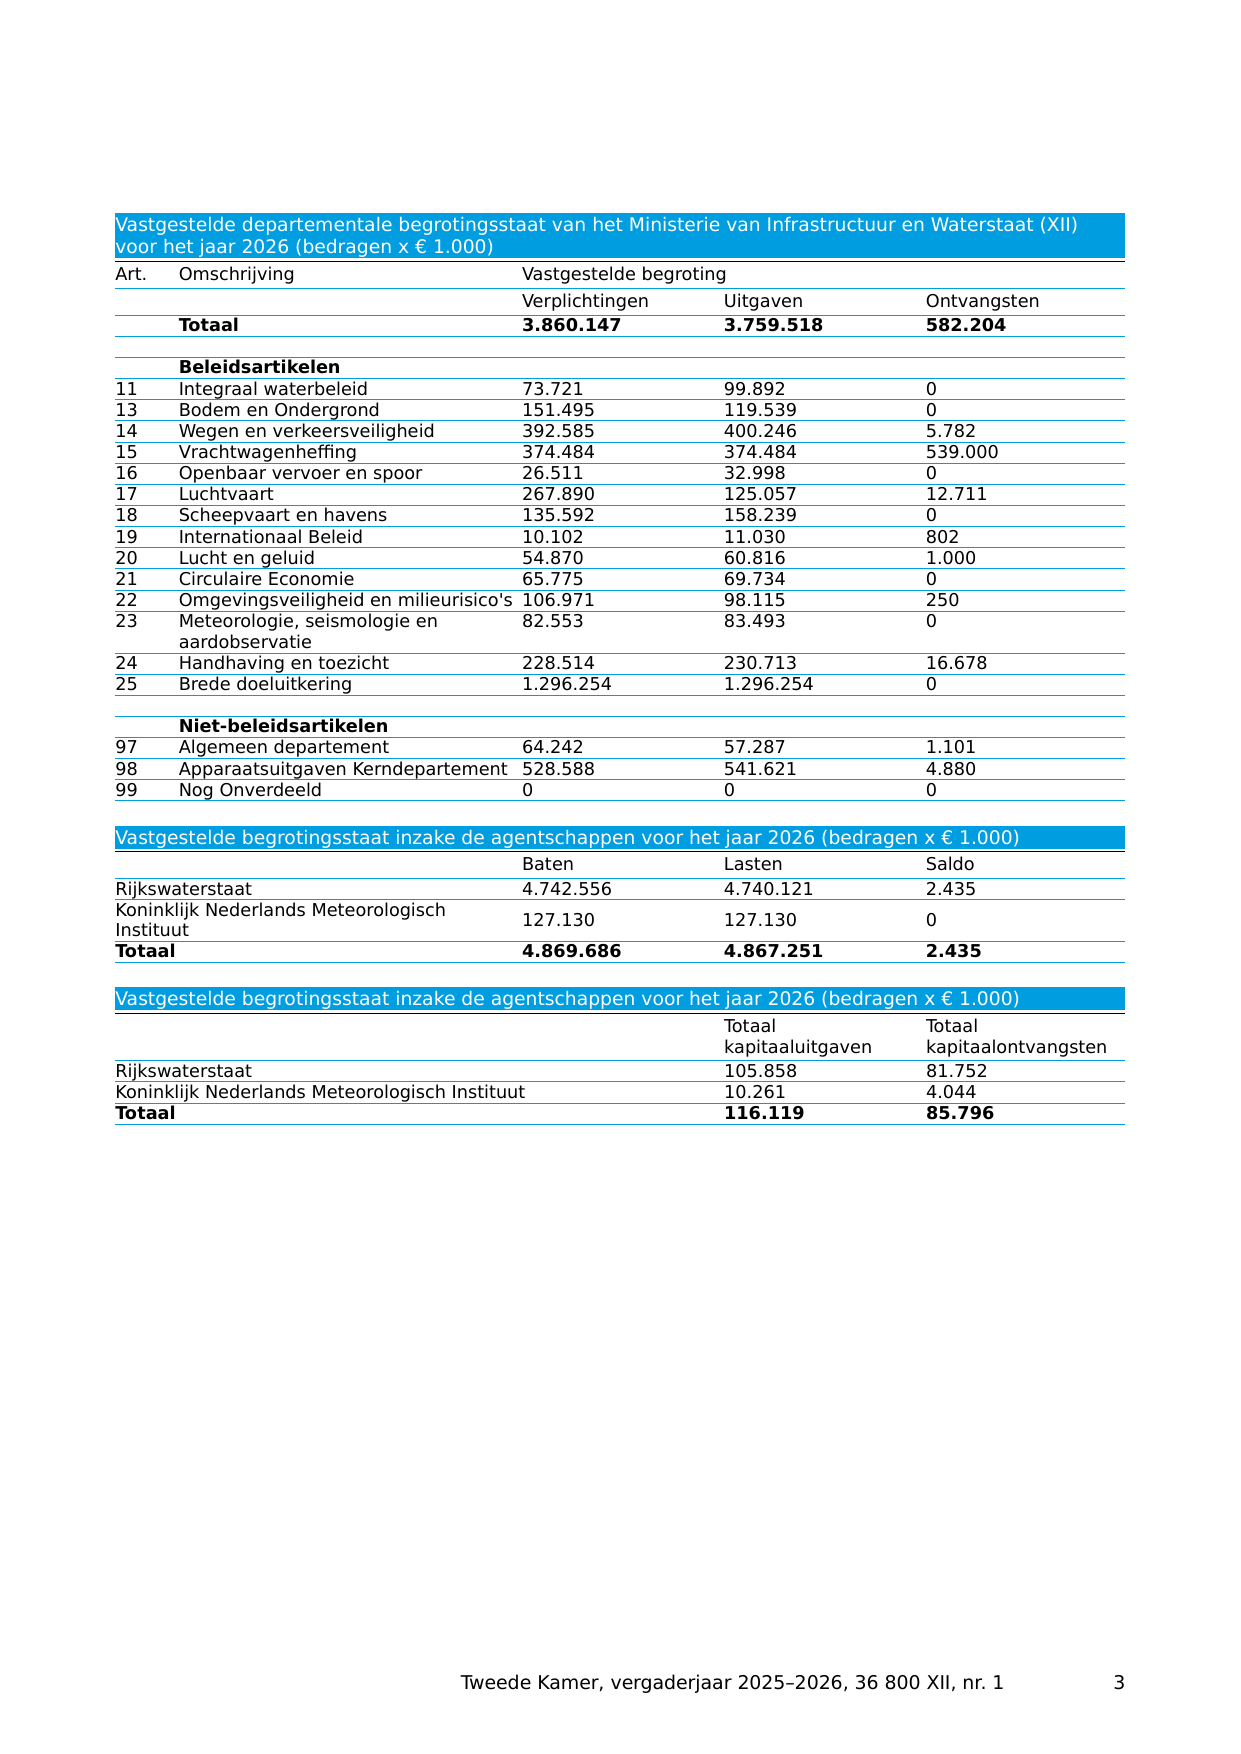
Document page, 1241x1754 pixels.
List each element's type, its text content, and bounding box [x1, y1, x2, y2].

table_cell Niet-beleidsartikelen [176, 717, 519, 737]
table_cell [115, 358, 176, 378]
table_cell 82.553 [519, 612, 721, 652]
table_cell 0 [721, 780, 923, 800]
table_cell 0 [923, 569, 1125, 589]
table_cell 3.759.518 [721, 316, 923, 336]
table_cell Totaal [176, 316, 519, 336]
table_cell 228.514 [519, 654, 721, 673]
table_cell Rijkswaterstaat [115, 879, 519, 899]
table_cell 119.539 [721, 400, 923, 420]
table_cell 541.621 [721, 759, 923, 779]
table_cell 127.130 [519, 900, 721, 941]
table_cell 24 [115, 654, 176, 673]
table_cell Lasten [721, 852, 923, 878]
table_cell [115, 316, 176, 336]
table_cell 98.115 [721, 591, 923, 611]
table_cell 106.971 [519, 591, 721, 611]
table_cell Openbaar vervoer en spoor [176, 464, 519, 484]
table_cell 14 [115, 421, 176, 441]
table_cell Meteorologie, seismologie en aardobservatie [176, 612, 519, 652]
table_cell Scheepvaart en havens [176, 506, 519, 526]
table_cell 16 [115, 464, 176, 484]
table_cell Apparaatsuitgaven Kerndepartement [176, 759, 519, 779]
table_cell Bodem en Ondergrond [176, 400, 519, 420]
table_cell 125.057 [721, 485, 923, 505]
table_cell 3.860.147 [519, 316, 721, 336]
table_cell 1.000 [923, 548, 1125, 568]
table_cell 4.869.686 [519, 942, 721, 962]
table_cell 54.870 [519, 548, 721, 568]
table_cell 4.880 [923, 759, 1125, 779]
table_cell 17 [115, 485, 176, 505]
table_cell 0 [923, 675, 1125, 695]
table_cell 151.495 [519, 400, 721, 420]
table_cell 267.890 [519, 485, 721, 505]
table_cell 10.261 [721, 1082, 923, 1102]
table_cell Algemeen departement [176, 738, 519, 758]
table_cell 0 [923, 379, 1125, 399]
table_cell 0 [923, 780, 1125, 800]
table_cell 81.752 [923, 1061, 1125, 1081]
table_cell 16.678 [923, 654, 1125, 673]
table_cell Totaal [115, 942, 519, 962]
table_cell 26.511 [519, 464, 721, 484]
table_cell 0 [923, 506, 1125, 526]
table_cell 97 [115, 738, 176, 758]
table_cell 20 [115, 548, 176, 568]
table_cell 105.858 [721, 1061, 923, 1081]
table_cell 158.239 [721, 506, 923, 526]
table_cell 539.000 [923, 443, 1125, 463]
table_cell 250 [923, 591, 1125, 611]
table_cell Wegen en verkeersveiligheid [176, 421, 519, 441]
table_cell Uitgaven [721, 289, 923, 314]
table_cell 18 [115, 506, 176, 526]
table_cell [721, 717, 923, 737]
table_cell 22 [115, 591, 176, 611]
table_cell 85.796 [923, 1104, 1125, 1123]
table_cell [519, 717, 721, 737]
table_cell Totaal [115, 1104, 721, 1123]
table_cell 374.484 [721, 443, 923, 463]
table_cell 374.484 [519, 443, 721, 463]
table_cell [115, 717, 176, 737]
table_cell [721, 696, 923, 716]
table_cell Omgevingsveiligheid en milieurisico's [176, 591, 519, 611]
table_cell 230.713 [721, 654, 923, 673]
table_cell Koninklijk Nederlands Meteorologisch Instituut [115, 1082, 721, 1102]
table_cell 0 [923, 900, 1125, 941]
table_cell 12.711 [923, 485, 1125, 505]
table_cell Internationaal Beleid [176, 527, 519, 547]
table_cell 11 [115, 379, 176, 399]
table_cell [115, 289, 176, 314]
table_cell [176, 337, 519, 357]
table_cell 57.287 [721, 738, 923, 758]
table_cell 15 [115, 443, 176, 463]
table_cell 392.585 [519, 421, 721, 441]
table_cell 2.435 [923, 942, 1125, 962]
table_cell Beleidsartikelen [176, 358, 519, 378]
table_cell 73.721 [519, 379, 721, 399]
table_cell 19 [115, 527, 176, 547]
table_cell [721, 358, 923, 378]
table_cell 2.435 [923, 879, 1125, 899]
table_cell [115, 852, 519, 878]
table_cell [115, 696, 176, 716]
table_cell 1.296.254 [721, 675, 923, 695]
table_cell Handhaving en toezicht [176, 654, 519, 673]
table_cell Vrachtwagenheffing [176, 443, 519, 463]
table_cell 0 [923, 400, 1125, 420]
table_cell 0 [923, 612, 1125, 652]
table_cell 1.101 [923, 738, 1125, 758]
table_cell 32.998 [721, 464, 923, 484]
table_cell Saldo [923, 852, 1125, 878]
table_cell 65.775 [519, 569, 721, 589]
table_cell Vastgestelde begroting [519, 262, 1125, 288]
table_cell [519, 337, 721, 357]
table_cell [923, 337, 1125, 357]
table_cell Nog Onverdeeld [176, 780, 519, 800]
table_cell Luchtvaart [176, 485, 519, 505]
table_cell Brede doeluitkering [176, 675, 519, 695]
table_cell Koninklijk Nederlands Meteorologisch Instituut [115, 900, 519, 941]
table_cell 135.592 [519, 506, 721, 526]
table_cell [923, 696, 1125, 716]
table_cell 0 [519, 780, 721, 800]
table_cell [176, 289, 519, 314]
table_cell [519, 696, 721, 716]
table_cell [923, 358, 1125, 378]
table_cell 4.867.251 [721, 942, 923, 962]
table_cell Circulaire Economie [176, 569, 519, 589]
table_cell Rijkswaterstaat [115, 1061, 721, 1081]
table_cell 60.816 [721, 548, 923, 568]
table_cell 99.892 [721, 379, 923, 399]
table_cell [923, 717, 1125, 737]
table_cell 5.782 [923, 421, 1125, 441]
table_cell 64.242 [519, 738, 721, 758]
table_cell [176, 696, 519, 716]
table_cell Omschrijving [176, 262, 519, 288]
table_cell Totaal kapitaaluitgaven [721, 1014, 923, 1060]
table_cell 25 [115, 675, 176, 695]
table_cell 582.204 [923, 316, 1125, 336]
table_cell [115, 337, 176, 357]
table_cell 116.119 [721, 1104, 923, 1123]
table_cell 802 [923, 527, 1125, 547]
table_cell 98 [115, 759, 176, 779]
table_cell [115, 1014, 721, 1060]
table_cell 10.102 [519, 527, 721, 547]
table_cell Totaal kapitaalontvangsten [923, 1014, 1125, 1060]
table_cell 99 [115, 780, 176, 800]
table_cell Verplichtingen [519, 289, 721, 314]
table_cell 0 [923, 464, 1125, 484]
table_cell 11.030 [721, 527, 923, 547]
table_cell 4.044 [923, 1082, 1125, 1102]
table_cell 13 [115, 400, 176, 420]
table_cell 1.296.254 [519, 675, 721, 695]
table_cell 528.588 [519, 759, 721, 779]
table_cell Ontvangsten [923, 289, 1125, 314]
table_cell 21 [115, 569, 176, 589]
table_cell Lucht en geluid [176, 548, 519, 568]
table_cell Art. [115, 262, 176, 288]
table_cell 4.742.556 [519, 879, 721, 899]
table_cell 4.740.121 [721, 879, 923, 899]
table_cell Baten [519, 852, 721, 878]
table_cell [721, 337, 923, 357]
table_cell 83.493 [721, 612, 923, 652]
table_cell [519, 358, 721, 378]
table_cell Integraal waterbeleid [176, 379, 519, 399]
table_cell 400.246 [721, 421, 923, 441]
table_cell 23 [115, 612, 176, 652]
table_cell 69.734 [721, 569, 923, 589]
table_cell 127.130 [721, 900, 923, 941]
